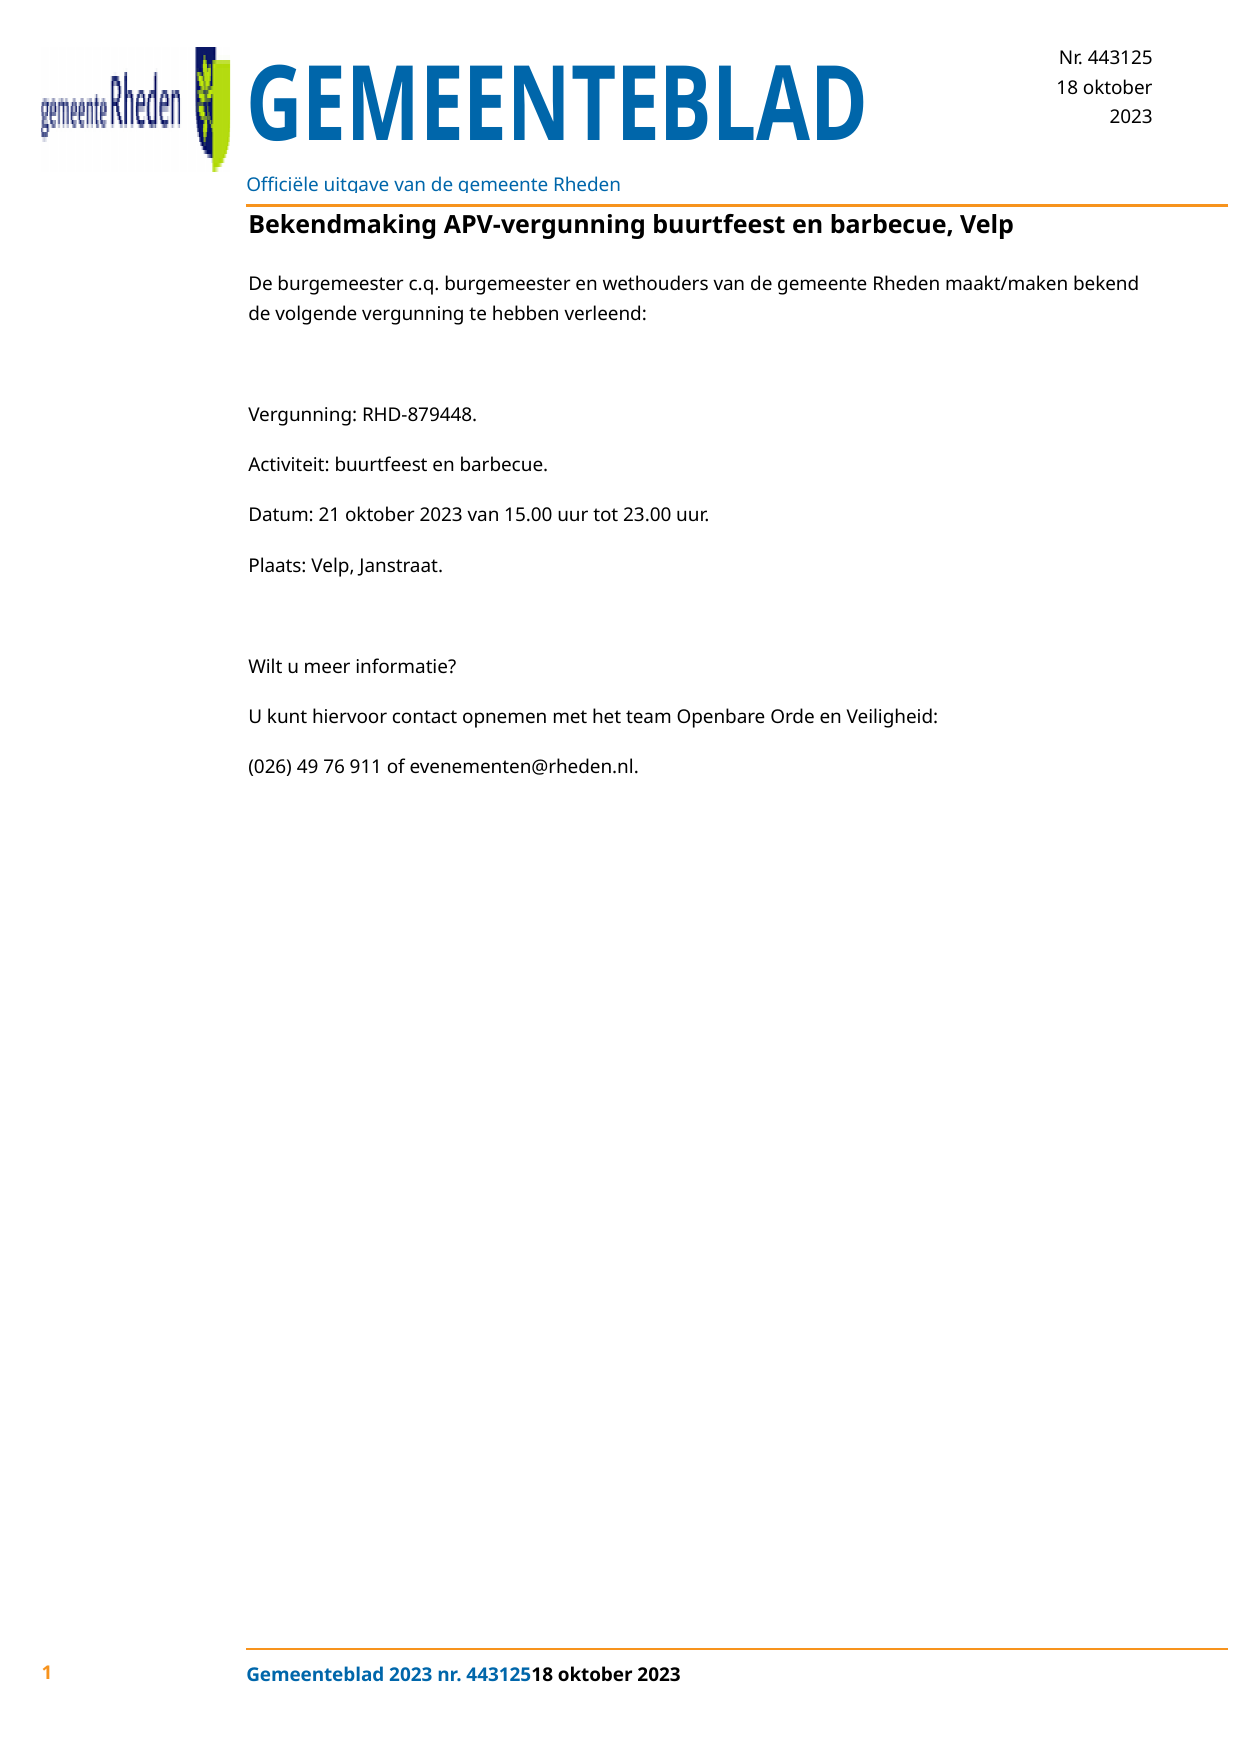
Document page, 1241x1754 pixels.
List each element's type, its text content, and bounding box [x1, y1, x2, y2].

text Plaats: Velp, Janstraat. [248, 552, 1152, 578]
picture [41, 47, 231, 172]
text Datum: 21 oktober 2023 van 15.00 uur tot 23.00 uur. [248, 502, 1152, 527]
text Vergunning: RHD-879448. [248, 401, 1152, 426]
text Activiteit: buurtfeest en barbecue. [248, 451, 1152, 477]
text Bekendmaking APV-vergunning buurtfeest en barbecue, Velp [248, 207, 1152, 241]
text (026) 49 76 911 of evenementen@rheden.nl. [248, 754, 1152, 779]
text Wilt u meer informatie? [248, 653, 1152, 678]
text De burgemeester c.q. burgemeester en wethouders van de gemeente Rheden maakt/maken bekend de volgende vergunning te hebben verleend: [248, 270, 1152, 326]
text U kunt hiervoor contact opnemen met het team Openbare Orde en Veiligheid: [248, 703, 1152, 729]
